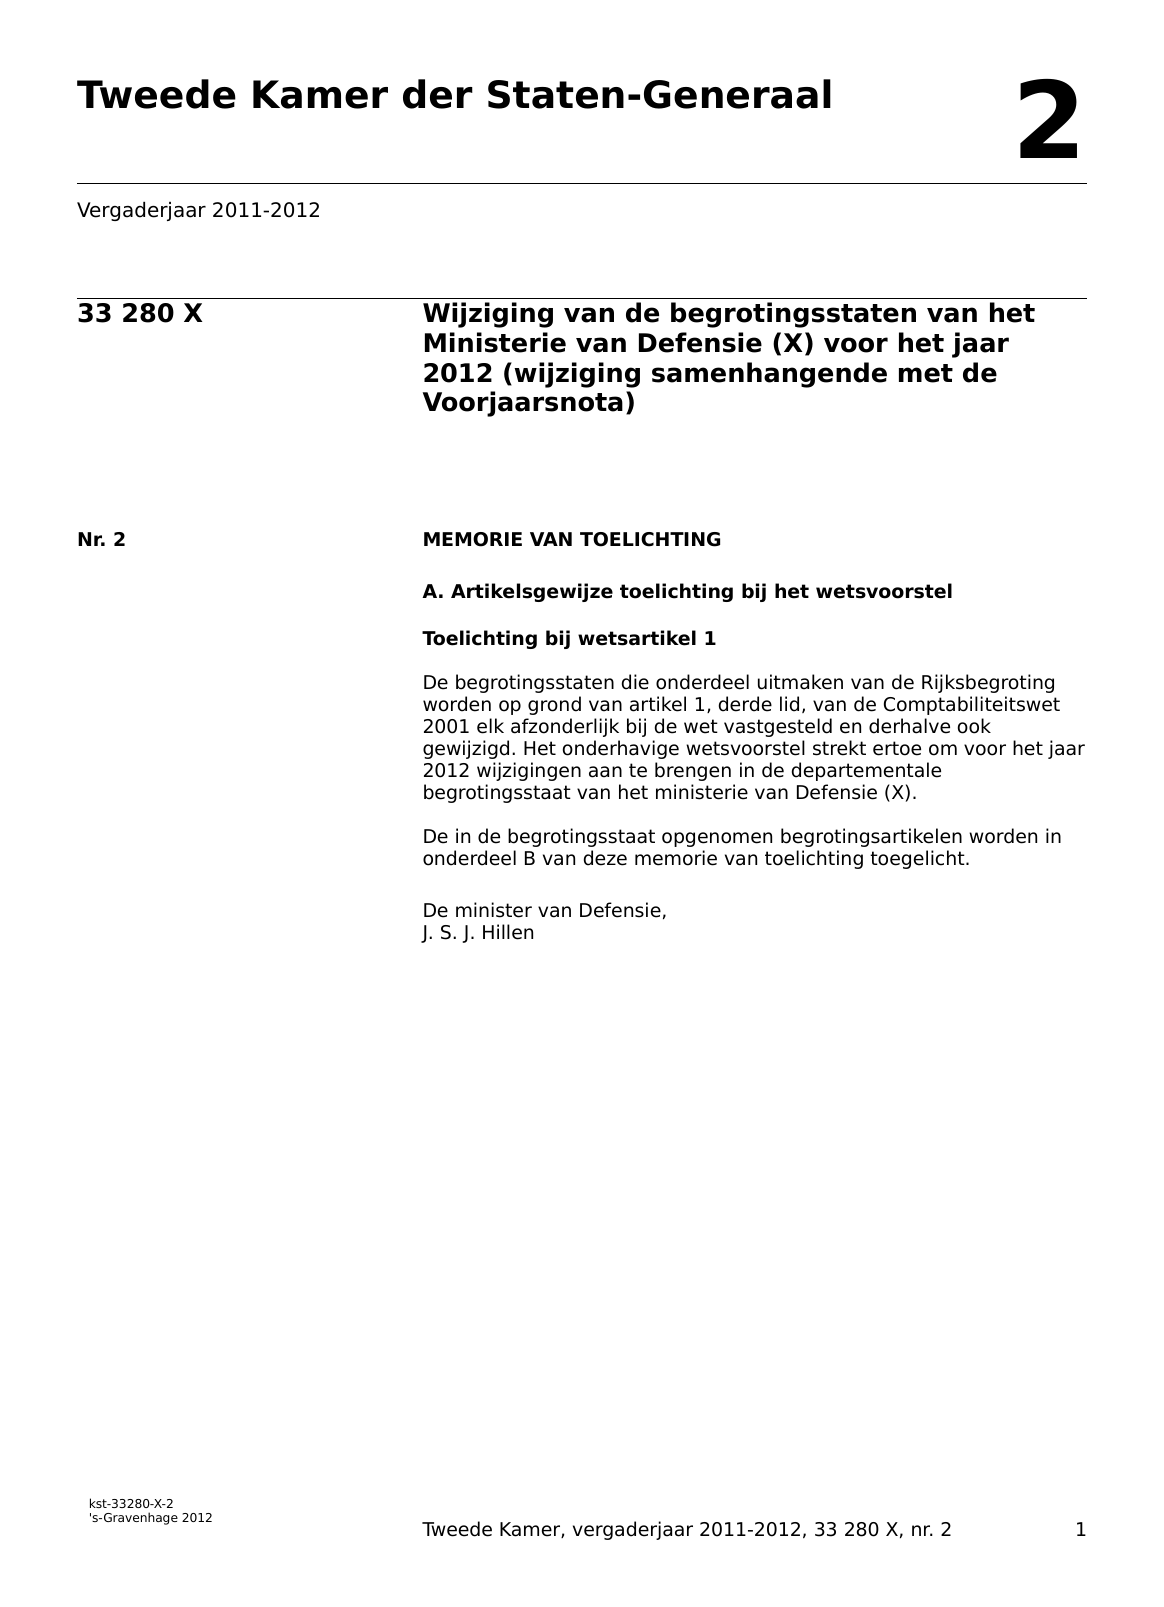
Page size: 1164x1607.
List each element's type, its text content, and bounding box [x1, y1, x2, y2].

text kst-33280-X-2 [88, 1497, 323, 1511]
table_header 2 [886, 59, 1087, 183]
subtitle Toelichting bij wetsartikel 1 [422, 628, 1087, 650]
text 's-Gravenhage 2012 [88, 1511, 323, 1525]
text De in de begrotingsstaat opgenomen begrotingsartikelen worden in onderdeel B van deze memorie van toelichting toegelicht. [422, 826, 1087, 870]
subtitle Nr. 2 MEMORIE VAN TOELICHTING [77, 529, 1087, 551]
text De begrotingsstaten die onderdeel uitmaken van de Rijksbegroting worden op grond van artikel 1, derde lid, van de Comptabiliteitswet 2001 elk afzonderlijk bij de wet vastgesteld en derhalve ook gewijzigd. Het onderhavige wetsvoorstel strekt ertoe om voor het jaar 2012 wijzigingen aan te brengen in de departementale begrotingsstaat van het ministerie van Defensie (X). [422, 672, 1087, 804]
text De minister van Defensie, J. S. J. Hillen [422, 900, 1087, 944]
table_header Tweede Kamer der Staten-Generaal [77, 59, 886, 183]
subtitle A. Artikelsgewijze toelichting bij het wetsvoorstel [422, 581, 1087, 603]
subtitle 33 280 X Wijziging van de begrotingsstaten van het Ministerie van Defensie (X) voor het jaar 2012 (wijziging samenhangende met de Voorjaarsnota) [77, 299, 1087, 418]
table_cell Vergaderjaar 2011-2012 [77, 184, 1087, 298]
